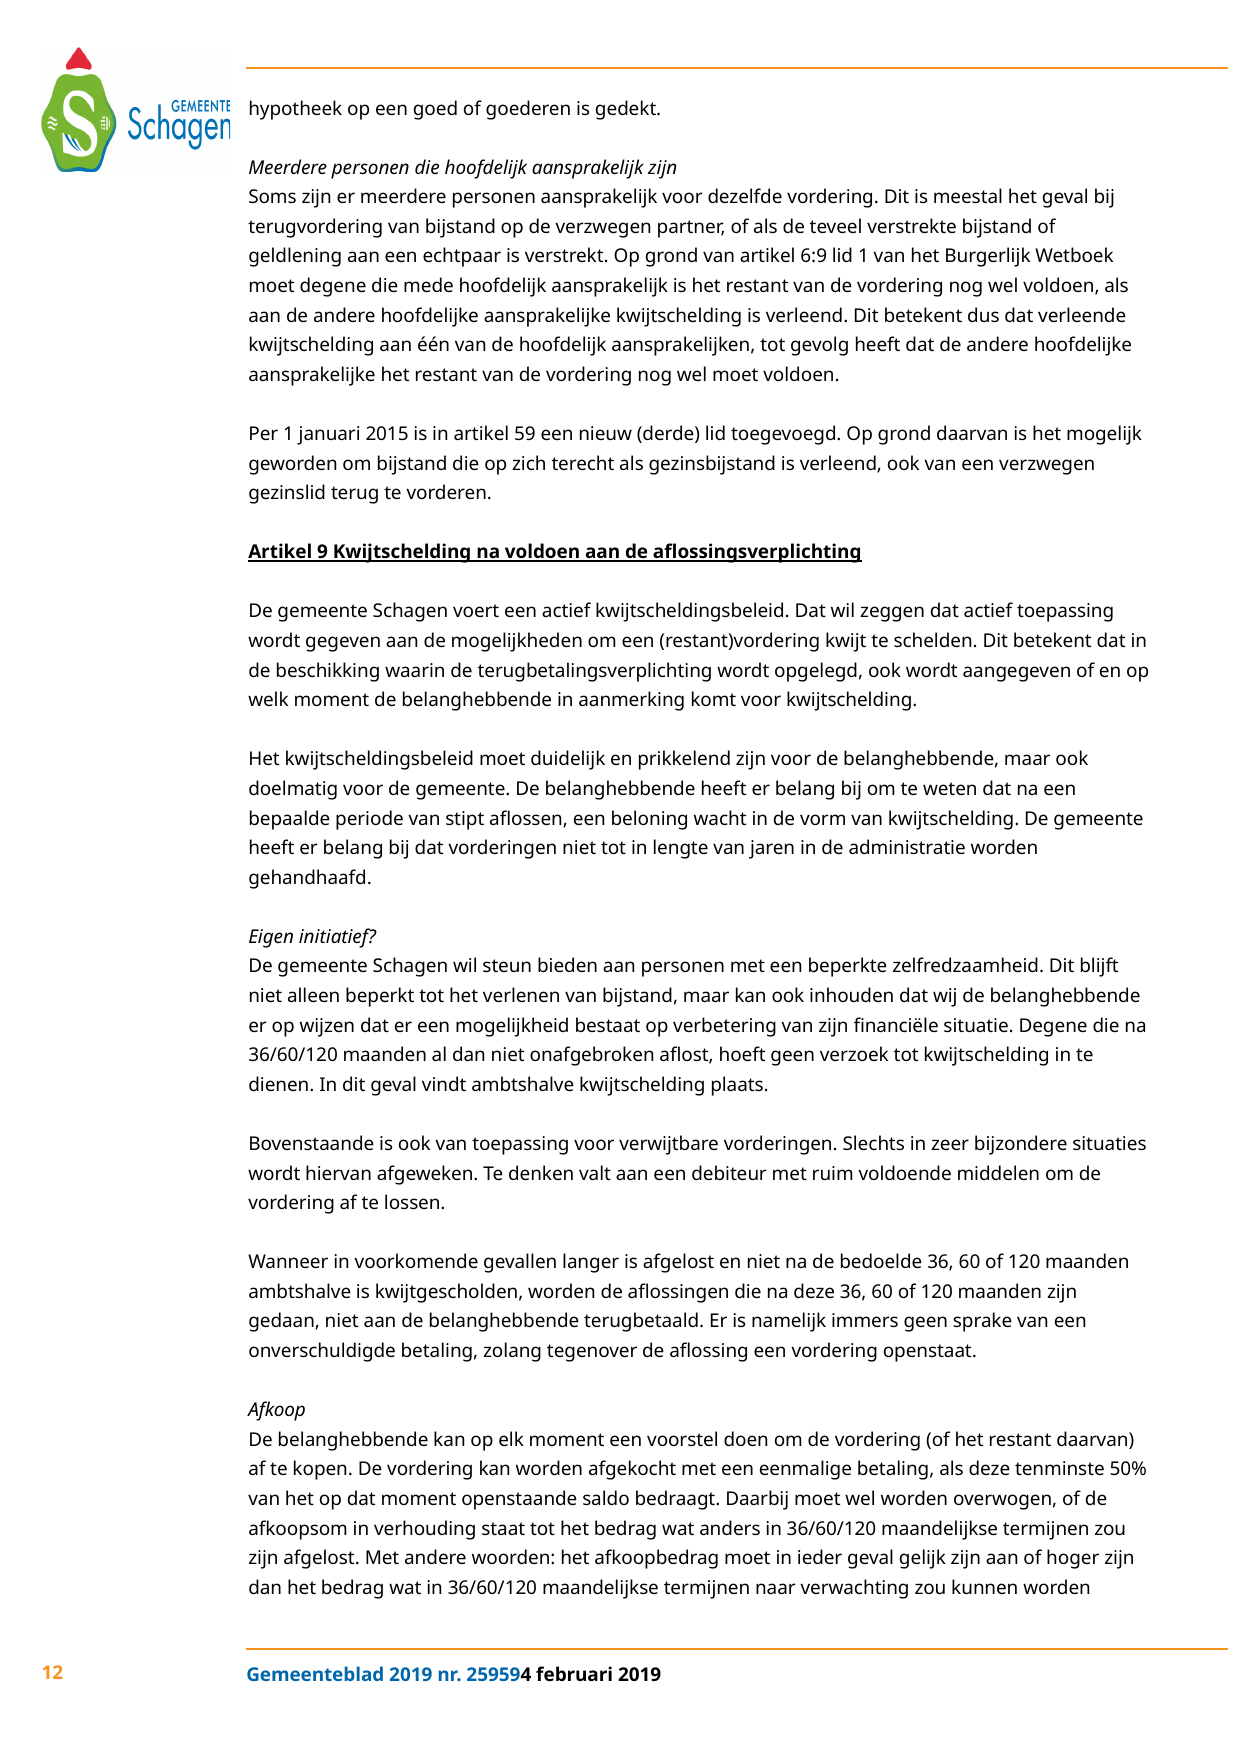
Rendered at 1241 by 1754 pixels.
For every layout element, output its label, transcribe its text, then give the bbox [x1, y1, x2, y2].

text Afkoop [248, 1396, 1152, 1422]
text hypotheek op een goed of goederen is gedekt. [248, 95, 1152, 121]
text Bovenstaande is ook van toepassing voor verwijtbare vorderingen. Slechts in zeer bijzondere situaties wordt hiervan afgeweken. Te denken valt aan een debiteur met ruim voldoende middelen om de vordering af te lossen. [248, 1130, 1152, 1215]
text Meerdere personen die hoofdelijk aansprakelijk zijn [248, 154, 1152, 180]
text De belanghebbende kan op elk moment een voorstel doen om de vordering (of het restant daarvan) af te kopen. De vordering kan worden afgekocht met een eenmalige betaling, als deze tenminste 50% van het op dat moment openstaande saldo bedraagt. Daarbij moet wel worden overwogen, of de afkoopsom in verhouding staat tot het bedrag wat anders in 36/60/120 maandelijkse termijnen zou zijn afgelost. Met andere woorden: het afkoopbedrag moet in ieder geval gelijk zijn aan of hoger zijn dan het bedrag wat in 36/60/120 maandelijkse termijnen naar verwachting zou kunnen worden [248, 1426, 1152, 1600]
text Wanneer in voorkomende gevallen langer is afgelost en niet na de bedoelde 36, 60 of 120 maanden ambtshalve is kwijtgescholden, worden de aflossingen die na deze 36, 60 of 120 maanden zijn gedaan, niet aan de belanghebbende terugbetaald. Er is namelijk immers geen sprake van een onverschuldigde betaling, zolang tegenover de aflossing een vordering openstaat. [248, 1248, 1152, 1363]
text De gemeente Schagen wil steun bieden aan personen met een beperkte zelfredzaamheid. Dit blijft niet alleen beperkt tot het verlenen van bijstand, maar kan ook inhouden dat wij de belanghebbende er op wijzen dat er een mogelijkheid bestaat op verbetering van zijn financiële situatie. Degene die na 36/60/120 maanden al dan niet onafgebroken aflost, hoeft geen verzoek tot kwijtschelding in te dienen. In dit geval vindt ambtshalve kwijtschelding plaats. [248, 953, 1152, 1097]
text Eigen initiatief? [248, 923, 1152, 949]
text Per 1 januari 2015 is in artikel 59 een nieuw (derde) lid toegevoegd. Op grond daarvan is het mogelijk geworden om bijstand die op zich terecht als gezinsbijstand is verleend, ook van een verzwegen gezinslid terug te vorderen. [248, 420, 1152, 505]
picture [41, 47, 231, 172]
text De gemeente Schagen voert een actief kwijtscheldingsbeleid. Dat wil zeggen dat actief toepassing wordt gegeven aan de mogelijkheden om een (restant)vordering kwijt te schelden. Dit betekent dat in de beschikking waarin de terugbetalingsverplichting wordt opgelegd, ook wordt aangegeven of en op welk moment de belanghebbende in aanmerking komt voor kwijtschelding. [248, 598, 1152, 712]
text Het kwijtscheldingsbeleid moet duidelijk en prikkelend zijn voor de belanghebbende, maar ook doelmatig voor de gemeente. De belanghebbende heeft er belang bij om te weten dat na een bepaalde periode van stipt aflossen, een beloning wacht in de vorm van kwijtschelding. De gemeente heeft er belang bij dat vorderingen niet tot in lengte van jaren in de administratie worden gehandhaafd. [248, 746, 1152, 890]
text Artikel 9 Kwijtschelding na voldoen aan de aflossingsverplichting [248, 538, 1152, 564]
text Soms zijn er meerdere personen aansprakelijk voor dezelfde vordering. Dit is meestal het geval bij terugvordering van bijstand op de verzwegen partner, of als de teveel verstrekte bijstand of geldlening aan een echtpaar is verstrekt. Op grond van artikel 6:9 lid 1 van het Burgerlijk Wetboek moet degene die mede hoofdelijk aansprakelijk is het restant van de vordering nog wel voldoen, als aan de andere hoofdelijke aansprakelijke kwijtschelding is verleend. Dit betekent dus dat verleende kwijtschelding aan één van de hoofdelijk aansprakelijken, tot gevolg heeft dat de andere hoofdelijke aansprakelijke het restant van de vordering nog wel moet voldoen. [248, 183, 1152, 387]
